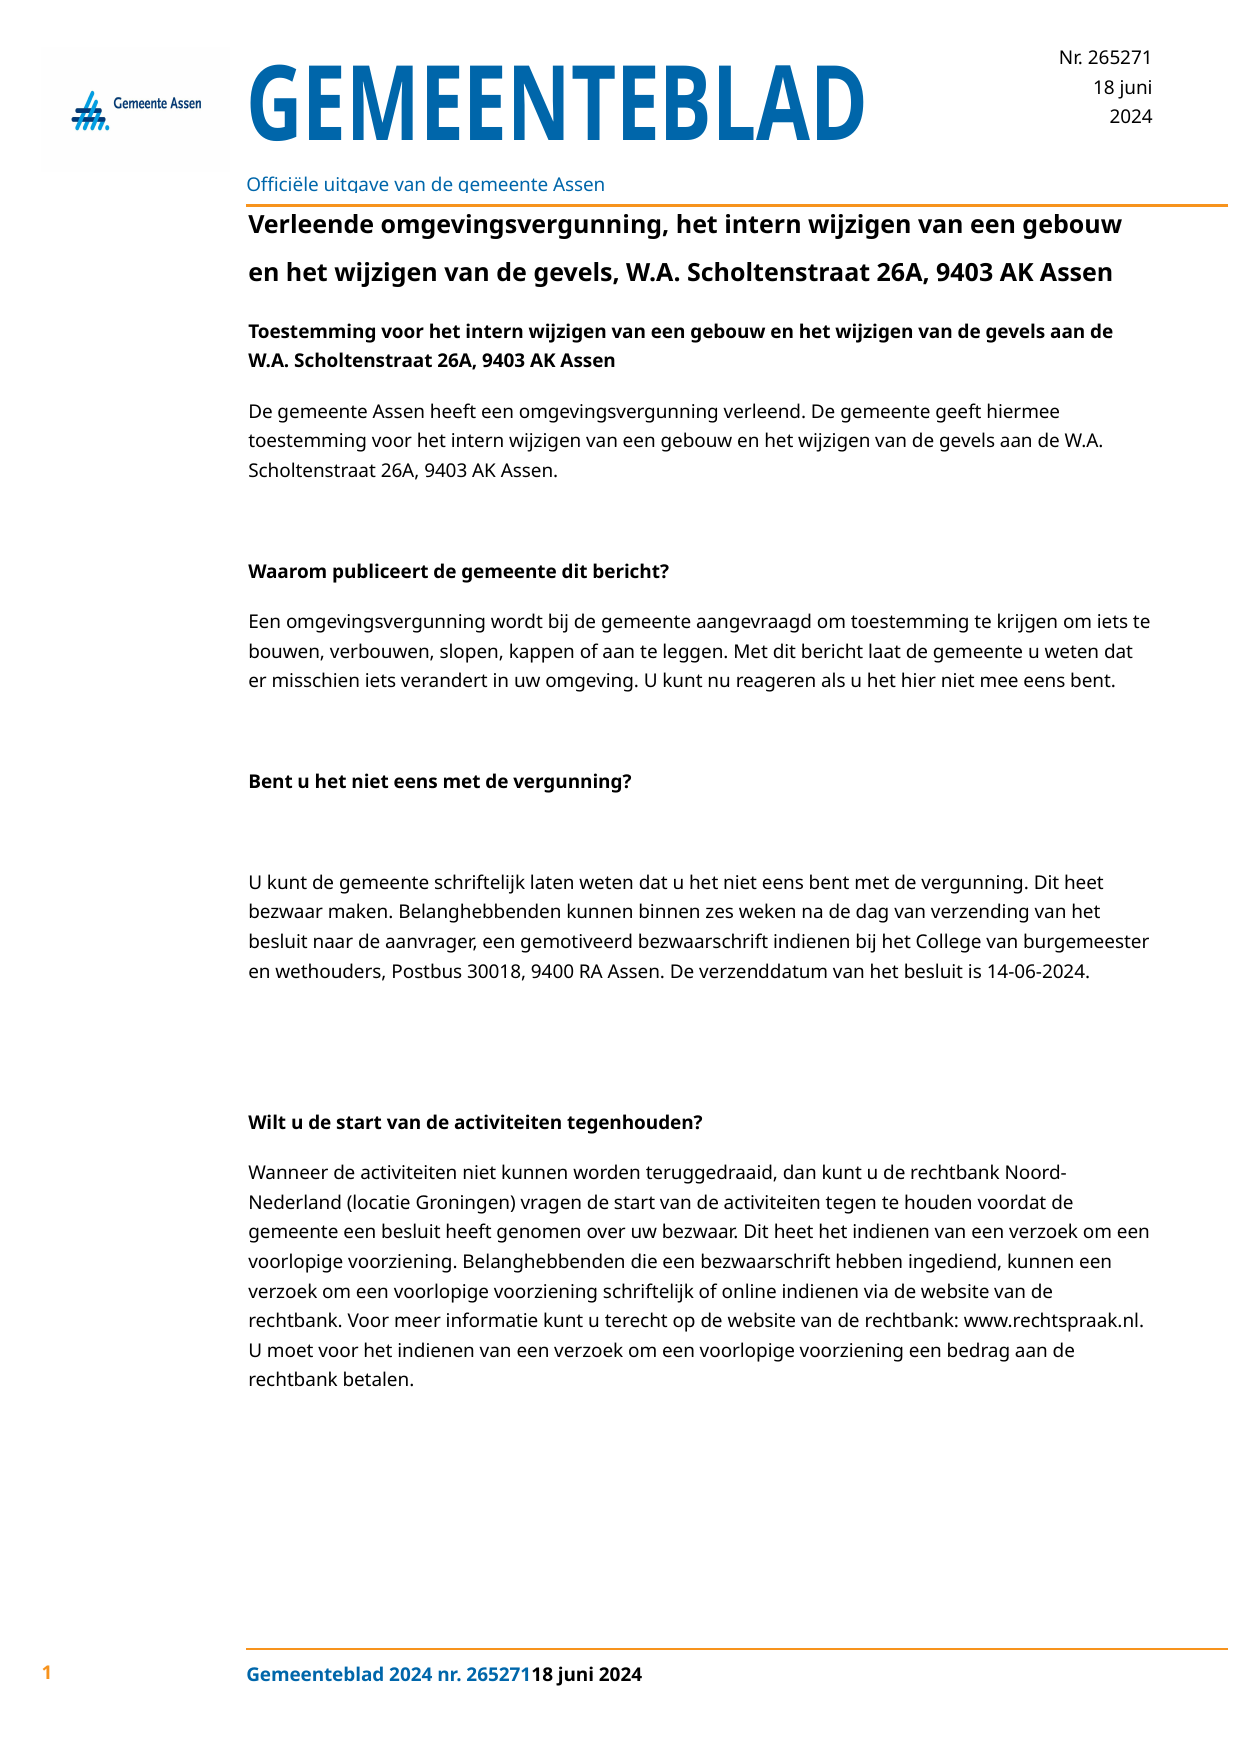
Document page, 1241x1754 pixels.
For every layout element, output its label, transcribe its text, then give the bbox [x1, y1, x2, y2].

text Verleende omgevingsvergunning, het intern wijzigen van een gebouw en het wijzigen van de gevels, W.A. Scholtenstraat 26A, 9403 AK Assen [248, 207, 1152, 288]
text U kunt de gemeente schriftelijk laten weten dat u het niet eens bent met de vergunning. Dit heet bezwaar maken. Belanghebbenden kunnen binnen zes weken na de dag van verzending van het besluit naar de aanvrager, een gemotiveerd bezwaarschrift indienen bij het College van burgemeester en wethouders, Postbus 30018, 9400 RA Assen. De verzenddatum van het besluit is 14-06-2024. [248, 869, 1152, 984]
text De gemeente Assen heeft een omgevingsvergunning verleend. De gemeente geeft hiermee toestemming voor het intern wijzigen van een gebouw en het wijzigen van de gevels aan de W.A. Scholtenstraat 26A, 9403 AK Assen. [248, 398, 1152, 483]
text Toestemming voor het intern wijzigen van een gebouw en het wijzigen van de gevels aan de W.A. Scholtenstraat 26A, 9403 AK Assen [248, 318, 1152, 373]
picture [41, 47, 231, 172]
text Waarom publiceert de gemeente dit bericht? [248, 558, 1152, 584]
text Wanneer de activiteiten niet kunnen worden teruggedraaid, dan kunt u de rechtbank Noord-Nederland (locatie Groningen) vragen de start van de activiteiten tegen te houden voordat de gemeente een besluit heeft genomen over uw bezwaar. Dit heet het indienen van een verzoek om een voorlopige voorziening. Belanghebbenden die een bezwaarschrift hebben ingediend, kunnen een verzoek om een voorlopige voorziening schriftelijk of online indienen via de website van de rechtbank. Voor meer informatie kunt u terecht op de website van de rechtbank: www.rechtspraak.nl. U moet voor het indienen van een verzoek om een voorlopige voorziening een bedrag aan de rechtbank betalen. [248, 1159, 1152, 1392]
text Een omgevingsvergunning wordt bij de gemeente aangevraagd om toestemming te krijgen om iets te bouwen, verbouwen, slopen, kappen of aan te leggen. Met dit bericht laat de gemeente u weten dat er misschien iets verandert in uw omgeving. U kunt nu reageren als u het hier niet mee eens bent. [248, 608, 1152, 693]
text Wilt u de start van de activiteiten tegenhouden? [248, 1109, 1152, 1135]
text Bent u het niet eens met de vergunning? [248, 768, 1152, 794]
